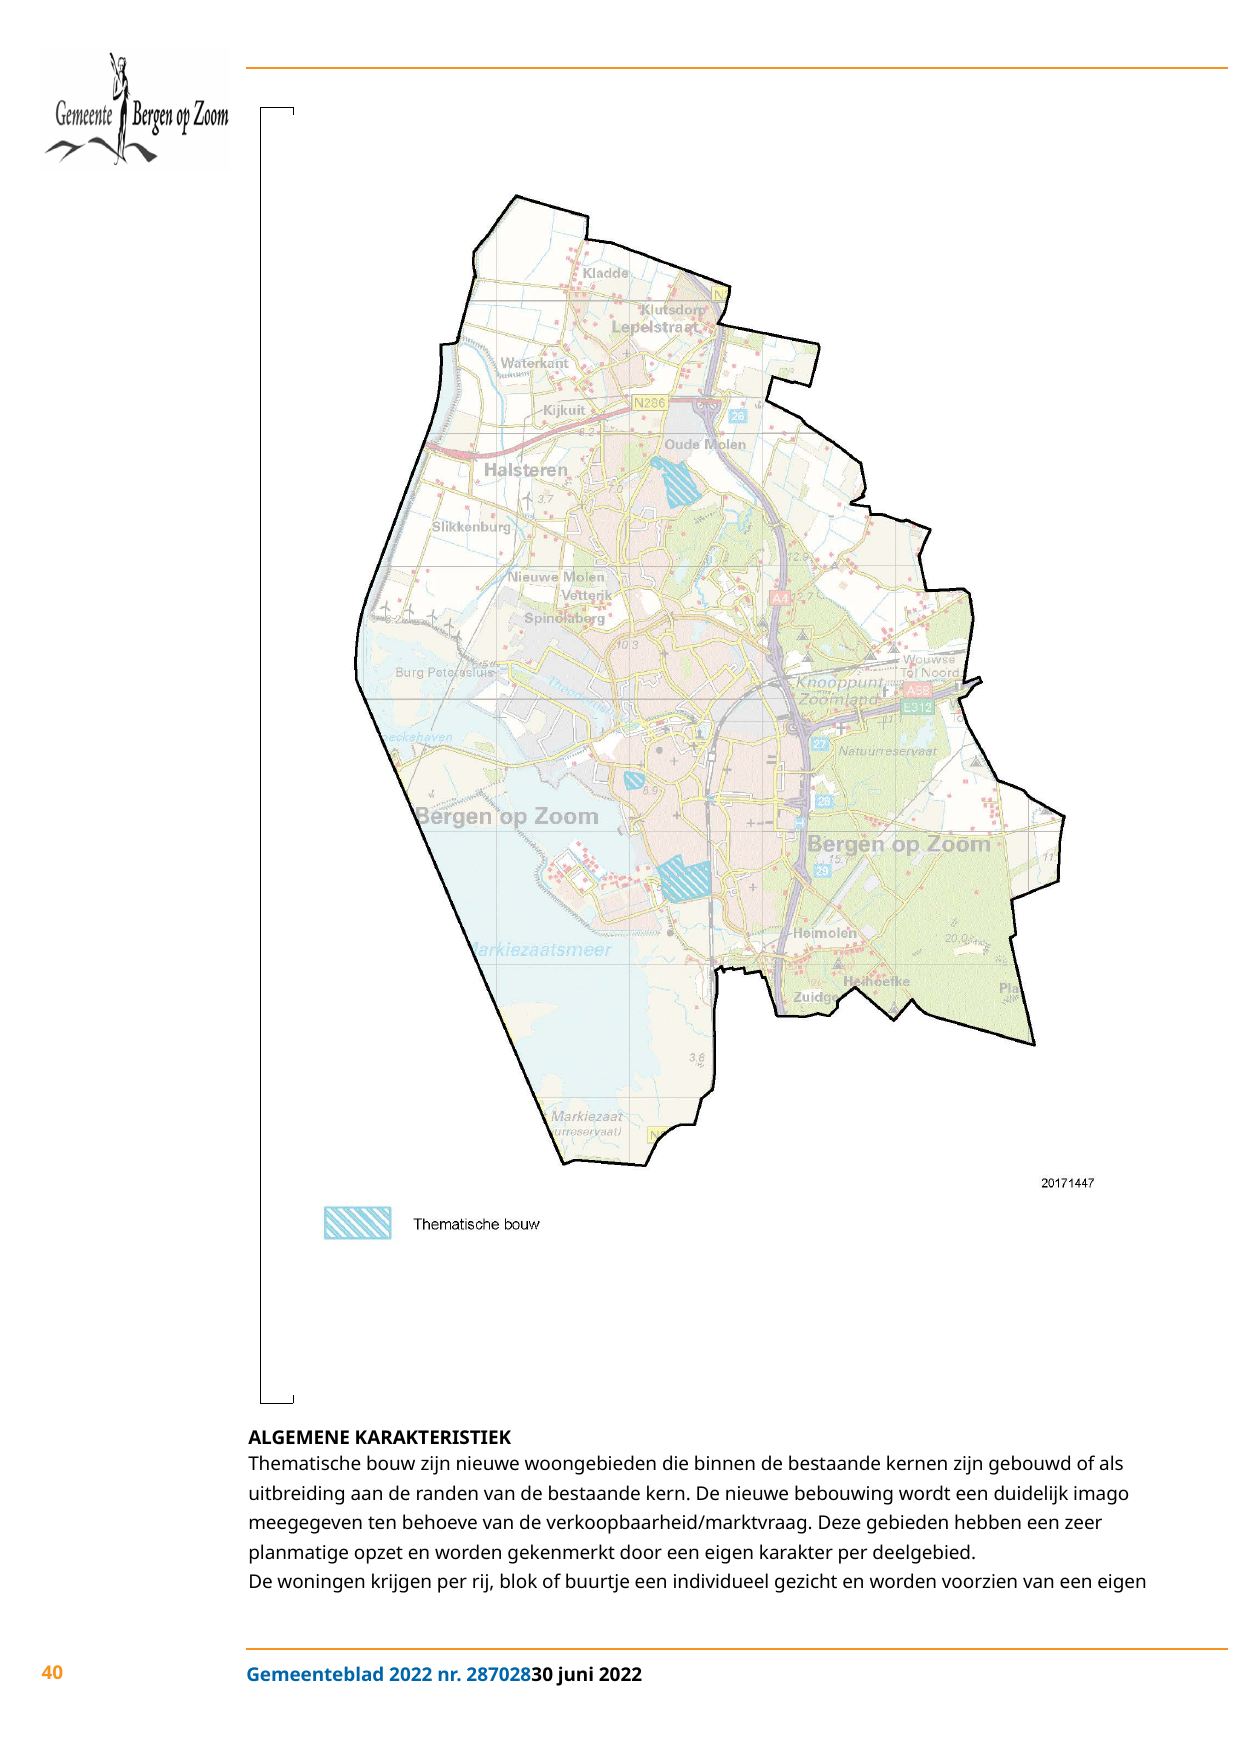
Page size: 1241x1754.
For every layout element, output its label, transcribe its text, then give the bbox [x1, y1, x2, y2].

picture [41, 47, 231, 172]
picture [268, 115, 1173, 1395]
text Thematische bouw zijn nieuwe woongebieden die binnen de bestaande kernen zijn gebouwd of als uitbreiding aan de randen van de bestaande kern. De nieuwe bebouwing wordt een duidelijk imago meegegeven ten behoeve van de verkoopbaarheid/marktvraag. Deze gebieden hebben een zeer planmatige opzet en worden gekenmerkt door een eigen karakter per deelgebied. [248, 1450, 1152, 1565]
text De woningen krijgen per rij, blok of buurtje een individueel gezicht en worden voorzien van een eigen [248, 1569, 1152, 1594]
text ALGEMENE KARAKTERISTIEK [248, 1424, 1152, 1450]
